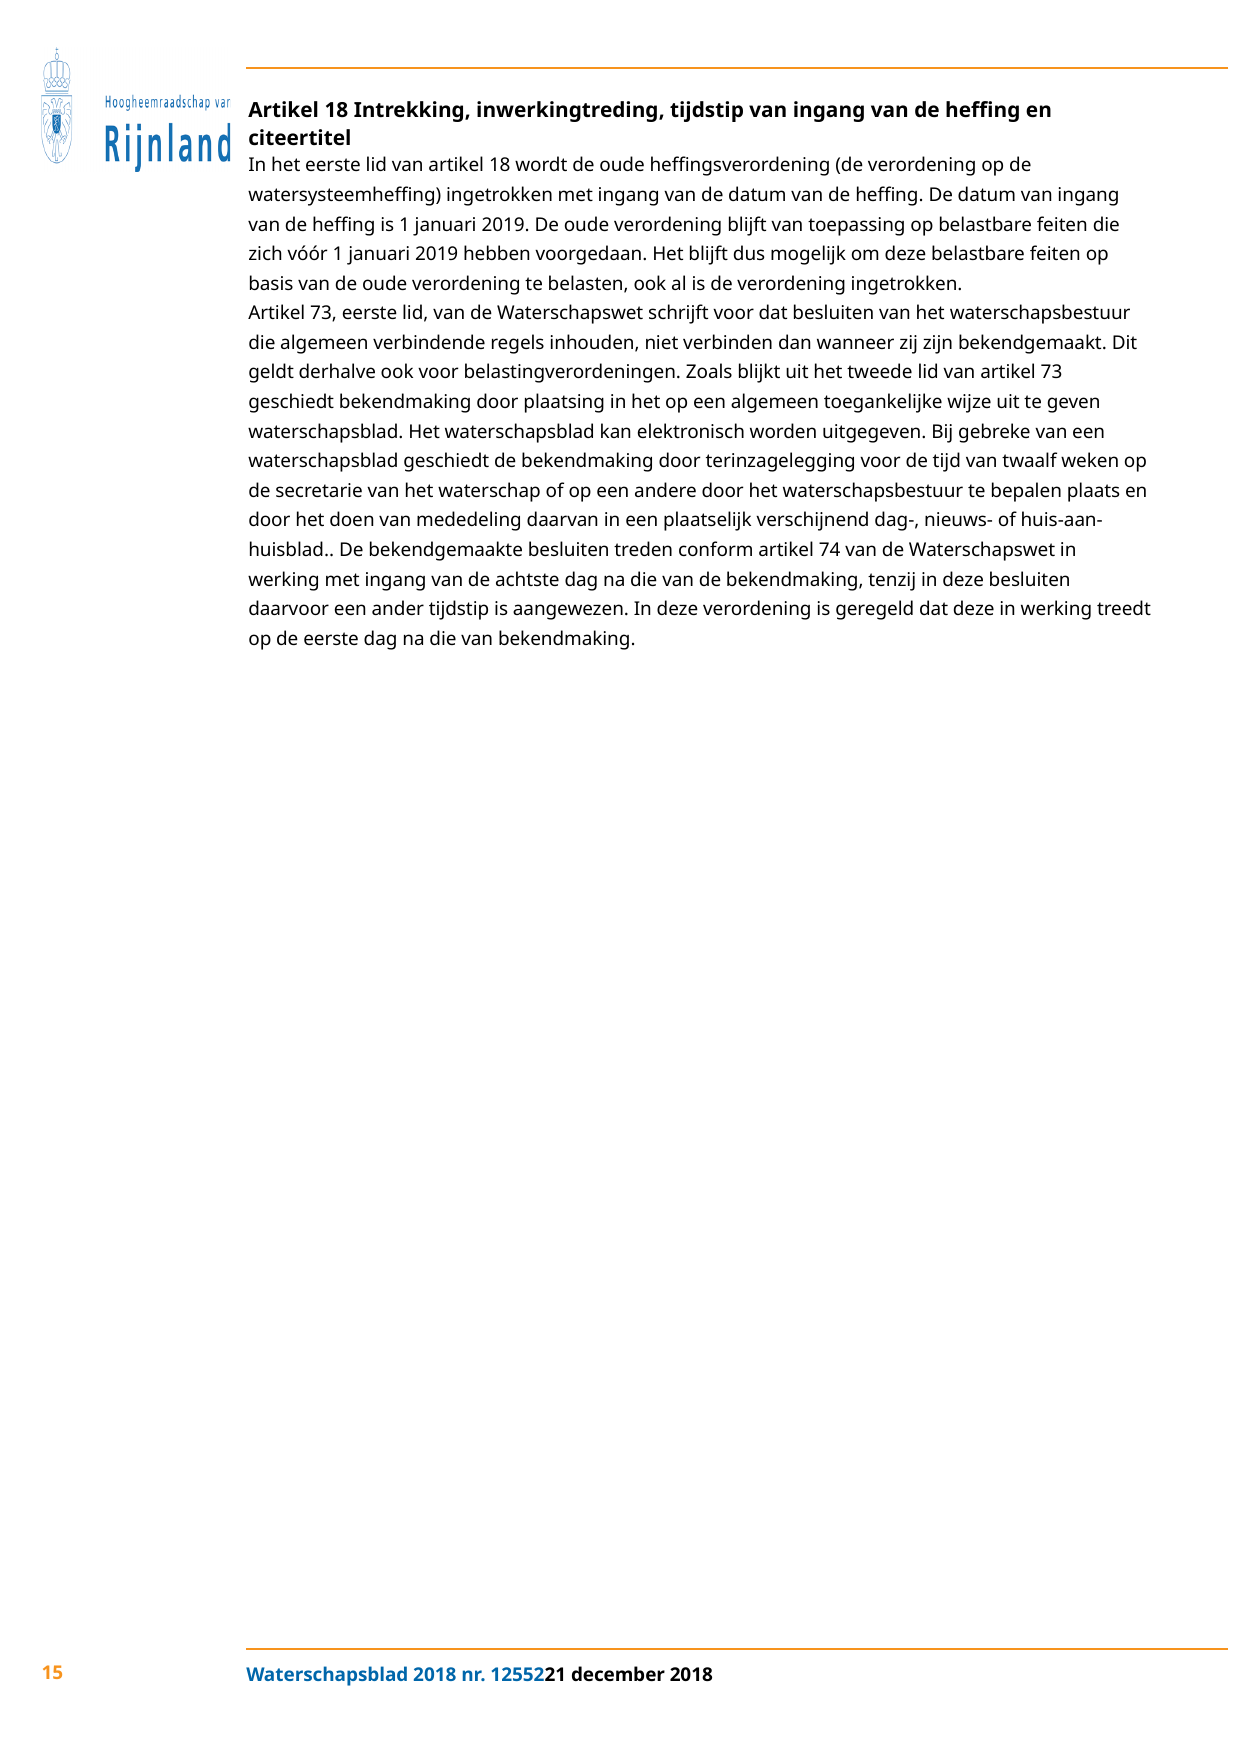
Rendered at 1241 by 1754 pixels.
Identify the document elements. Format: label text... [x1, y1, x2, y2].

text Artikel 73, eerste lid, van de Waterschapswet schrijft voor dat besluiten van het waterschapsbestuur die algemeen verbindende regels inhouden, niet verbinden dan wanneer zij zijn bekendgemaakt. Dit geldt derhalve ook voor belastingverordeningen. Zoals blijkt uit het tweede lid van artikel 73 geschiedt bekendmaking door plaatsing in het op een algemeen toegankelijke wijze uit te geven waterschapsblad. Het waterschapsblad kan elektronisch worden uitgegeven. Bij gebreke van een waterschapsblad geschiedt de bekendmaking door terinzagelegging voor de tijd van twaalf weken op de secretarie van het waterschap of op een andere door het waterschapsbestuur te bepalen plaats en door het doen van mededeling daarvan in een plaatselijk verschijnend dag-, nieuws- of huis-aan-huisblad.. De bekendgemaakte besluiten treden conform artikel 74 van de Waterschapswet in werking met ingang van de achtste dag na die van de bekendmaking, tenzij in deze besluiten daarvoor een ander tijdstip is aangewezen. In deze verordening is geregeld dat deze in werking treedt op de eerste dag na die van bekendmaking. [248, 299, 1152, 651]
picture [41, 47, 231, 172]
text Artikel 18 Intrekking, inwerkingtreding, tijdstip van ingang van de heffing en citeertitel [248, 95, 1152, 152]
text In het eerste lid van artikel 18 wordt de oude heffingsverordening (de verordening op de watersysteemheffing) ingetrokken met ingang van de datum van de heffing. De datum van ingang van de heffing is 1 januari 2019. De oude verordening blijft van toepassing op belastbare feiten die zich vóór 1 januari 2019 hebben voorgedaan. Het blijft dus mogelijk om deze belastbare feiten op basis van de oude verordening te belasten, ook al is de verordening ingetrokken. [248, 152, 1152, 296]
